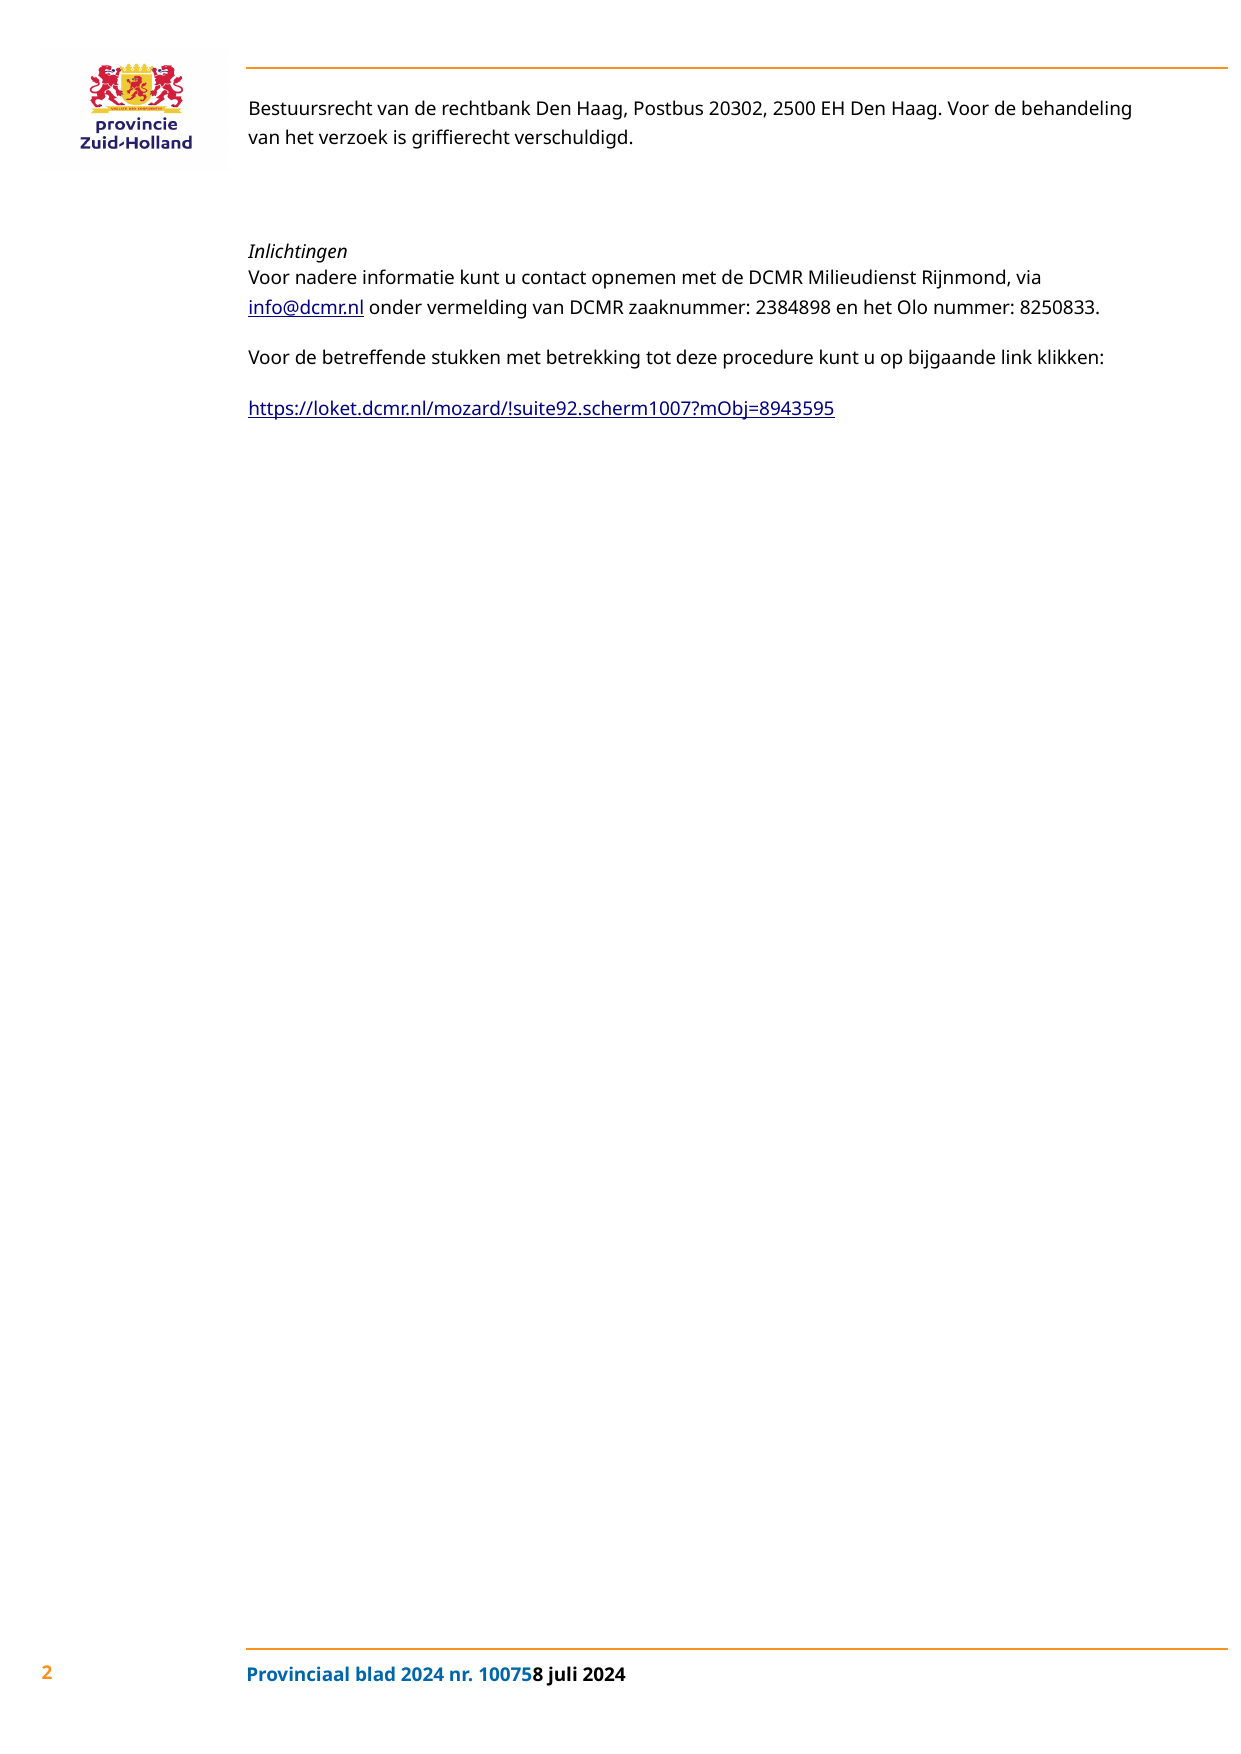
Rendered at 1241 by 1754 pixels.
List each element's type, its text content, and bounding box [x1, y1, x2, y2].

text Inlichtingen [248, 239, 1152, 264]
text Bestuursrecht van de rechtbank Den Haag, Postbus 20302, 2500 EH Den Haag. Voor de behandeling van het verzoek is griffierecht verschuldigd. [248, 95, 1152, 150]
text Voor de betreffende stukken met betrekking tot deze procedure kunt u op bijgaande link klikken: [248, 344, 1152, 370]
text https://loket.dcmr.nl/mozard/!suite92.scherm1007?mObj=8943595 [248, 395, 1152, 421]
picture [41, 47, 231, 172]
text Voor nadere informatie kunt u contact opnemen met de DCMR Milieudienst Rijnmond, via info@dcmr.nl onder vermelding van DCMR zaaknummer: 2384898 en het Olo nummer: 8250833. [248, 264, 1152, 320]
